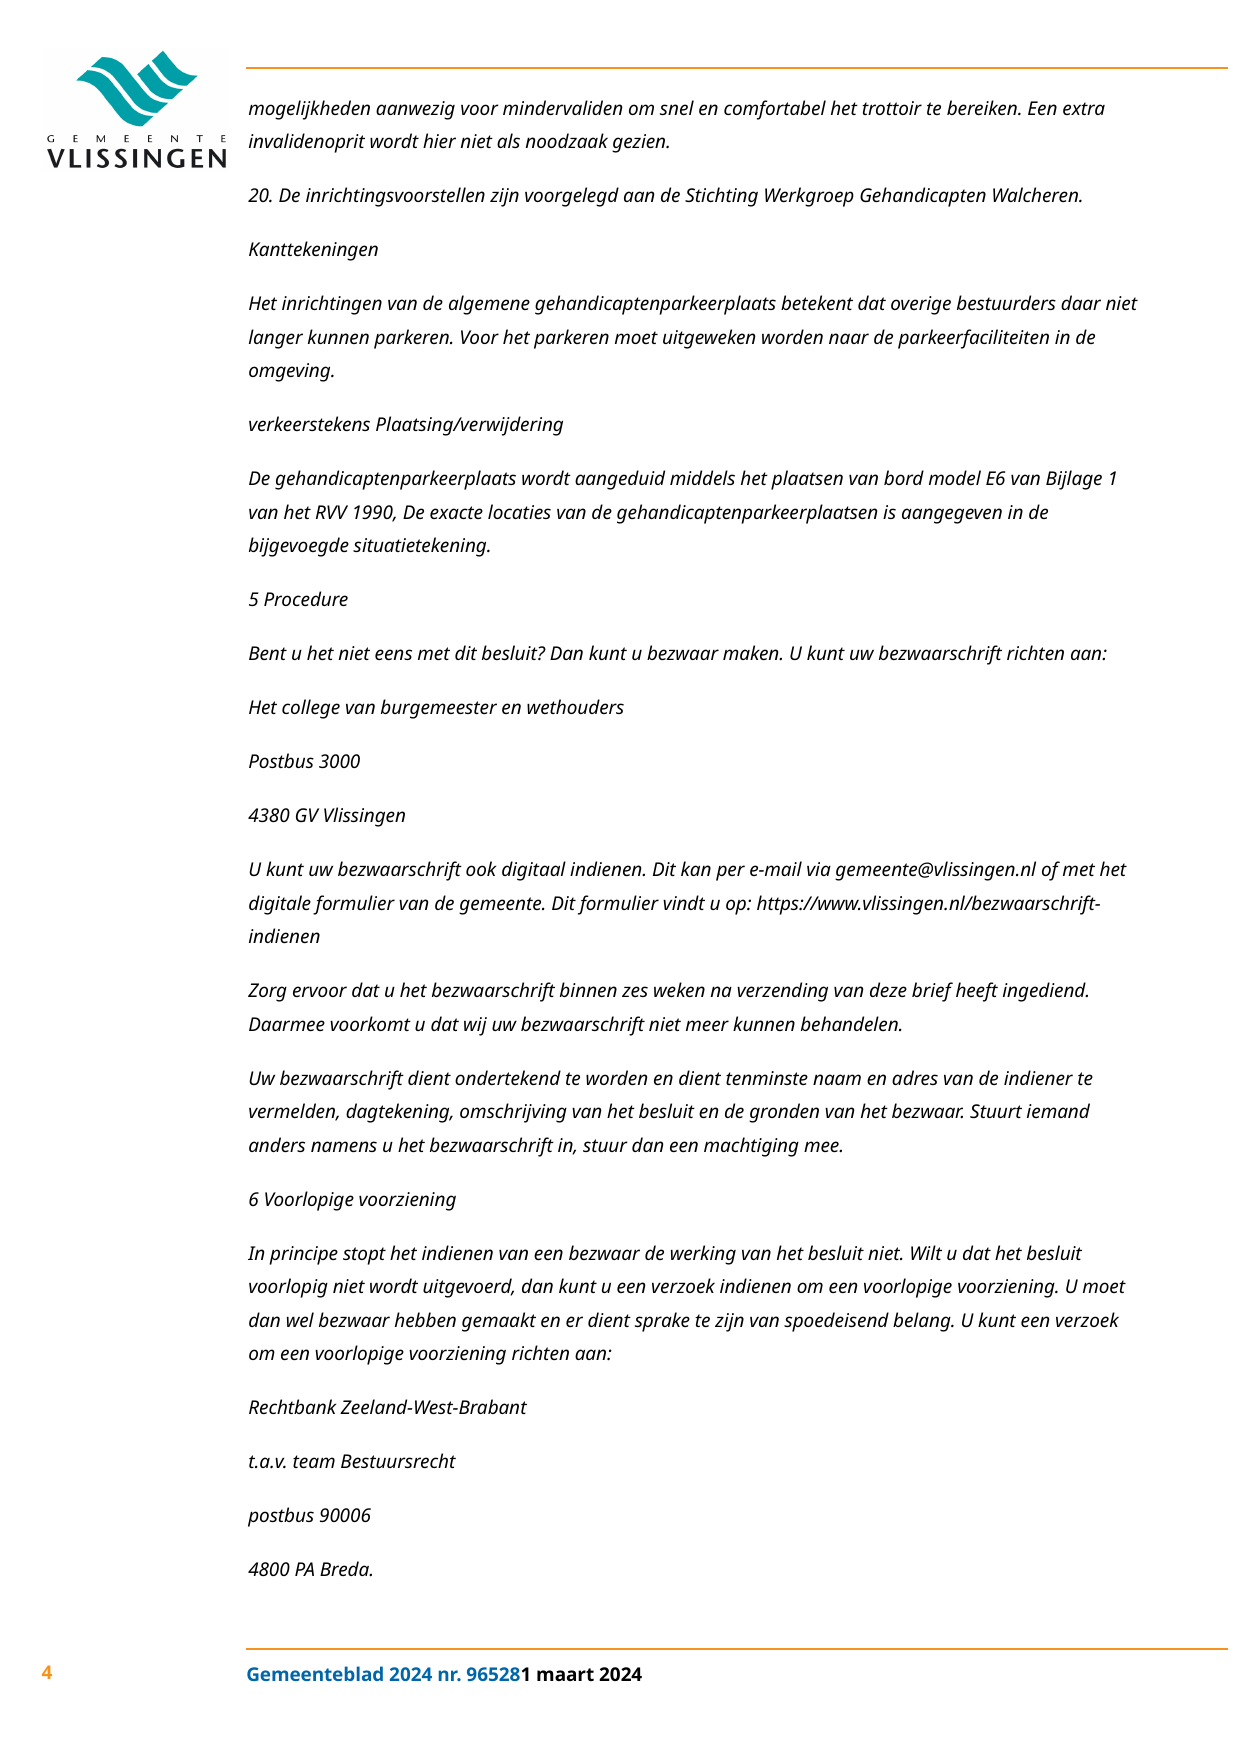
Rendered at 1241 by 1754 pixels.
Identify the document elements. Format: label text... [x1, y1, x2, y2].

text postbus 90006 [248, 1503, 1152, 1528]
text Zorg ervoor dat u het bezwaarschrift binnen zes weken na verzending van deze brief heeft ingediend. Daarmee voorkomt u dat wij uw bezwaarschrift niet meer kunnen behandelen. [248, 978, 1152, 1037]
text Het college van burgemeester en wethouders [248, 694, 1152, 720]
text 6 Voorlopige voorziening [248, 1186, 1152, 1212]
text Bent u het niet eens met dit besluit? Dan kunt u bezwaar maken. U kunt uw bezwaarschrift richten aan: [248, 640, 1152, 666]
picture [41, 47, 231, 172]
text Rechtbank Zeeland-West-Brabant [248, 1394, 1152, 1420]
text verkeerstekens Plaatsing/verwijdering [248, 411, 1152, 437]
text t.a.v. team Bestuursrecht [248, 1448, 1152, 1474]
text Het inrichtingen van de algemene gehandicaptenparkeerplaats betekent dat overige bestuurders daar niet langer kunnen parkeren. Voor het parkeren moet uitgeweken worden naar de parkeerfaciliteiten in de omgeving. [248, 290, 1152, 383]
text Postbus 3000 [248, 748, 1152, 774]
text 20. De inrichtingsvoorstellen zijn voorgelegd aan de Stichting Werkgroep Gehandicapten Walcheren. [248, 182, 1152, 208]
text mogelijkheden aanwezig voor mindervaliden om snel en comfortabel het trottoir te bereiken. Een extra invalidenoprit wordt hier niet als noodzaak gezien. [248, 95, 1152, 154]
text De gehandicaptenparkeerplaats wordt aangeduid middels het plaatsen van bord model E6 van Bijlage 1 van het RVV 1990, De exacte locaties van de gehandicaptenparkeerplaatsen is aangegeven in de bijgevoegde situatietekening. [248, 465, 1152, 558]
text Uw bezwaarschrift dient ondertekend te worden en dient tenminste naam en adres van de indiener te vermelden, dagtekening, omschrijving van het besluit en de gronden van het bezwaar. Stuurt iemand anders namens u het bezwaarschrift in, stuur dan een machtiging mee. [248, 1065, 1152, 1158]
text 4380 GV Vlissingen [248, 803, 1152, 828]
text In principe stopt het indienen van een bezwaar de werking van het besluit niet. Wilt u dat het besluit voorlopig niet wordt uitgevoerd, dan kunt u een verzoek indienen om een voorlopige voorziening. U moet dan wel bezwaar hebben gemaakt en er dient sprake te zijn van spoedeisend belang. U kunt een verzoek om een voorlopige voorziening richten aan: [248, 1240, 1152, 1366]
text U kunt uw bezwaarschrift ook digitaal indienen. Dit kan per e-mail via gemeente@vlissingen.nl of met het digitale formulier van de gemeente. Dit formulier vindt u op: https://www.vlissingen.nl/bezwaarschrift-indienen [248, 857, 1152, 949]
text 4800 PA Breda. [248, 1557, 1152, 1582]
text Kanttekeningen [248, 236, 1152, 262]
text 5 Procedure [248, 586, 1152, 612]
